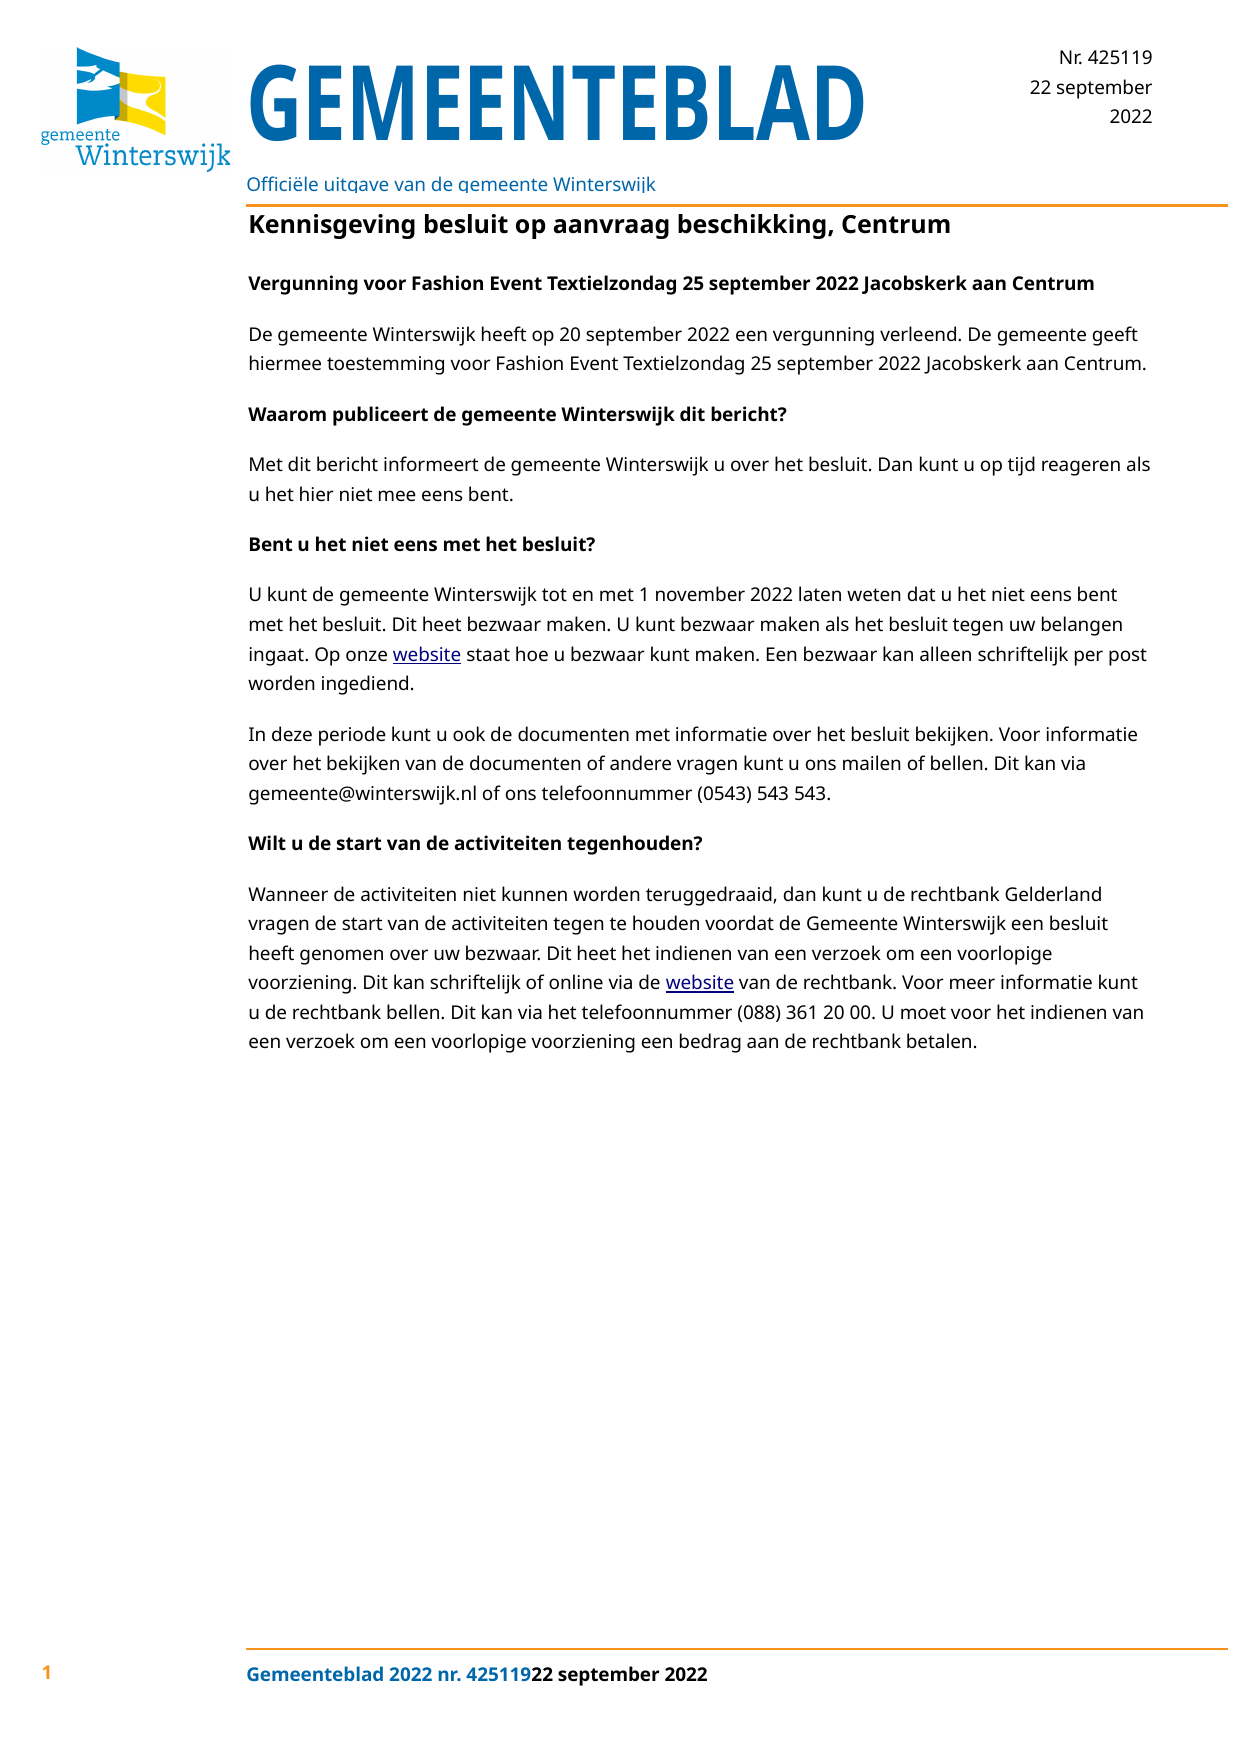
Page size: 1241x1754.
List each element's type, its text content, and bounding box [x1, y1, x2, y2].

text In deze periode kunt u ook de documenten met informatie over het besluit bekijken. Voor informatie over het bekijken van de documenten of andere vragen kunt u ons mailen of bellen. Dit kan via gemeente@winterswijk.nl of ons telefoonnummer (0543) 543 543. [248, 721, 1152, 806]
text U kunt de gemeente Winterswijk tot en met 1 november 2022 laten weten dat u het niet eens bent met het besluit. Dit heet bezwaar maken. U kunt bezwaar maken als het besluit tegen uw belangen ingaat. Op onze website staat hoe u bezwaar kunt maken. Een bezwaar kan alleen schriftelijk per post worden ingediend. [248, 582, 1152, 696]
text Waarom publiceert de gemeente Winterswijk dit bericht? [248, 401, 1152, 426]
text Vergunning voor Fashion Event Textielzondag 25 september 2022 Jacobskerk aan Centrum [248, 270, 1152, 296]
text Wilt u de start van de activiteiten tegenhouden? [248, 830, 1152, 856]
text Met dit bericht informeert de gemeente Winterswijk u over het besluit. Dan kunt u op tijd reageren als u het hier niet mee eens bent. [248, 451, 1152, 506]
text Bent u het niet eens met het besluit? [248, 531, 1152, 557]
text Kennisgeving besluit op aanvraag beschikking, Centrum [248, 207, 1152, 241]
text De gemeente Winterswijk heeft op 20 september 2022 een vergunning verleend. De gemeente geeft hiermee toestemming voor Fashion Event Textielzondag 25 september 2022 Jacobskerk aan Centrum. [248, 321, 1152, 376]
picture [41, 47, 231, 172]
text Wanneer de activiteiten niet kunnen worden teruggedraaid, dan kunt u de rechtbank Gelderland vragen de start van de activiteiten tegen te houden voordat de Gemeente Winterswijk een besluit heeft genomen over uw bezwaar. Dit heet het indienen van een verzoek om een voorlopige voorziening. Dit kan schriftelijk of online via de website van de rechtbank. Voor meer informatie kunt u de rechtbank bellen. Dit kan via het telefoonnummer (088) 361 20 00. U moet voor het indienen van een verzoek om een voorlopige voorziening een bedrag aan de rechtbank betalen. [248, 881, 1152, 1054]
picture [225, 153, 231, 162]
